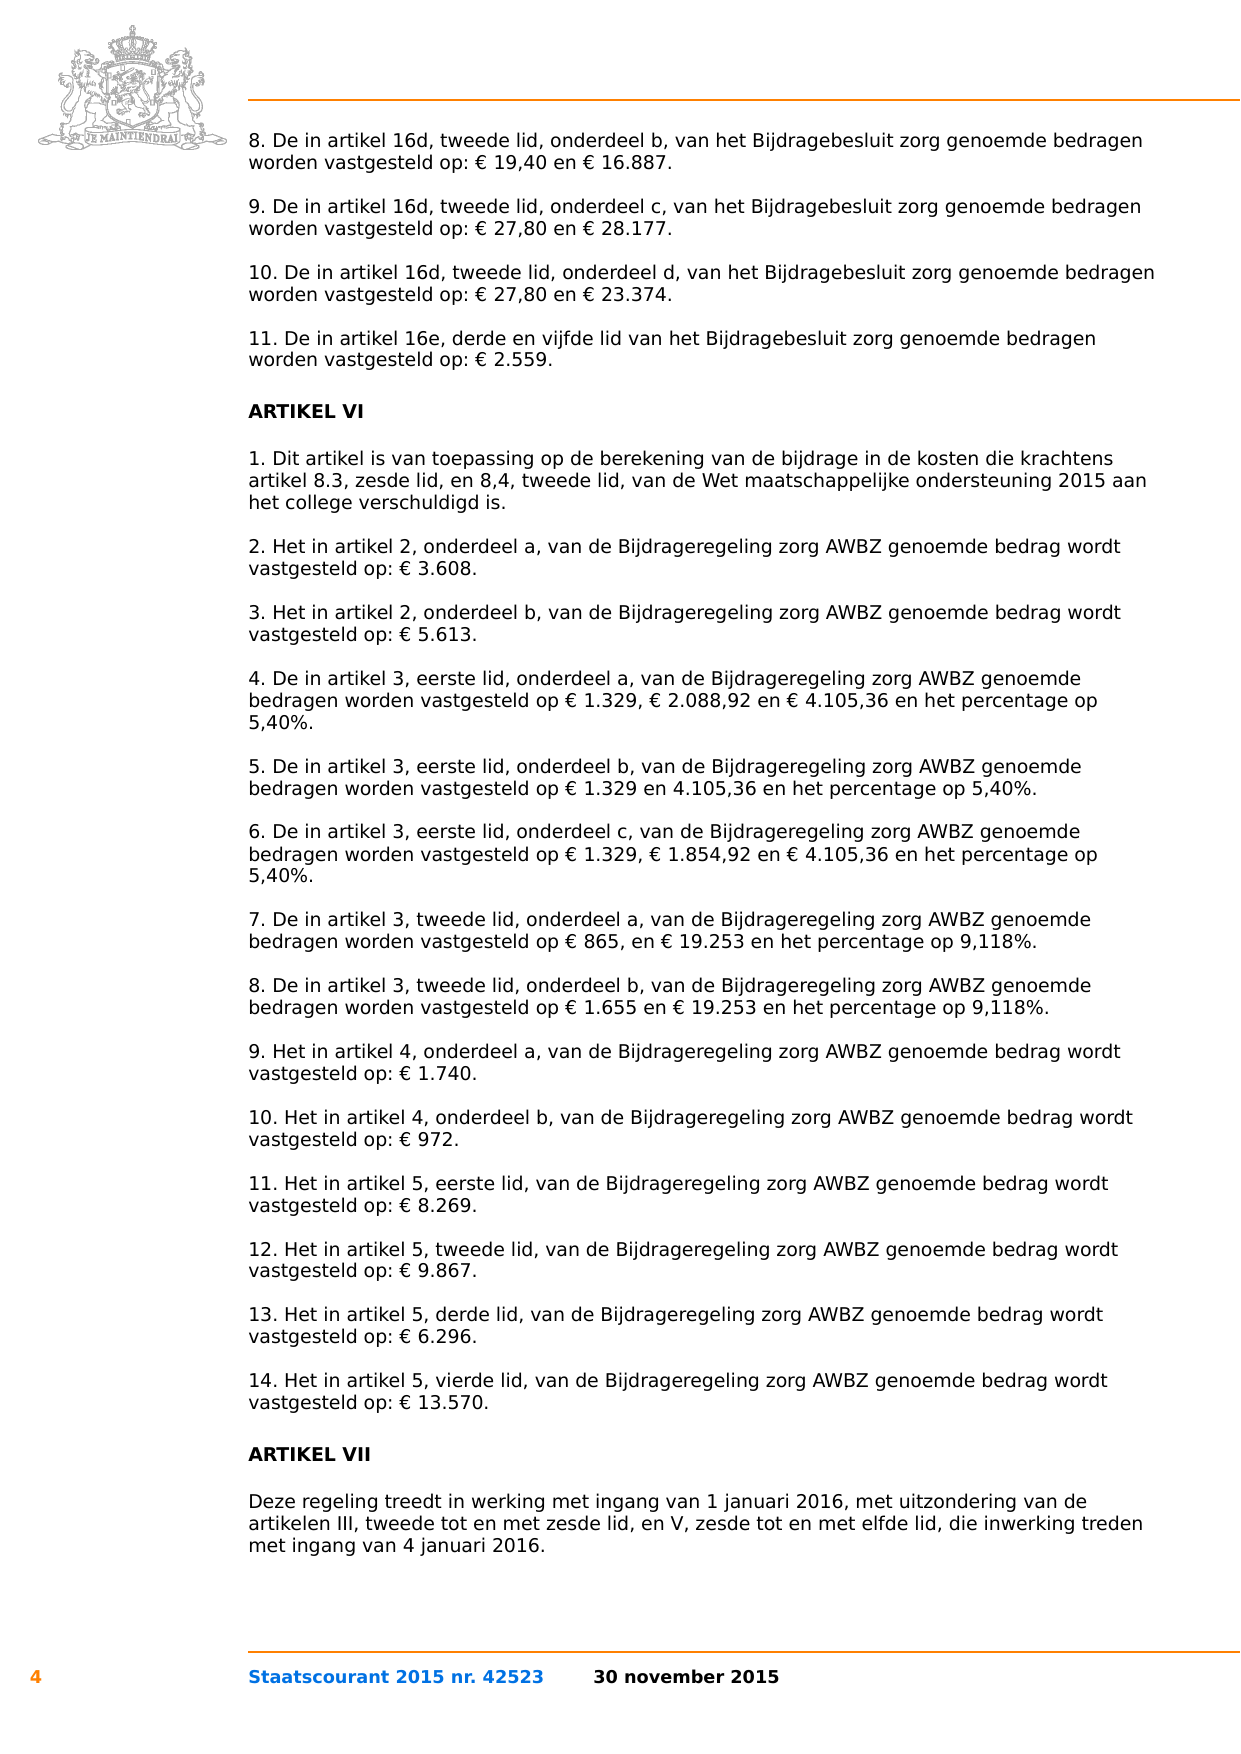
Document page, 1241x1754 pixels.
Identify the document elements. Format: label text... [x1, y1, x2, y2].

text 10. Het in artikel 4, onderdeel b, van de Bijdrageregeling zorg AWBZ genoemde bedrag wordt vastgesteld op: € 972. [248, 1107, 1163, 1151]
text 11. Het in artikel 5, eerste lid, van de Bijdrageregeling zorg AWBZ genoemde bedrag wordt vastgesteld op: € 8.269. [248, 1173, 1163, 1217]
text 4. De in artikel 3, eerste lid, onderdeel a, van de Bijdrageregeling zorg AWBZ genoemde bedragen worden vastgesteld op € 1.329, € 2.088,92 en € 4.105,36 en het percentage op 5,40%. [248, 668, 1163, 734]
text 9. Het in artikel 4, onderdeel a, van de Bijdrageregeling zorg AWBZ genoemde bedrag wordt vastgesteld op: € 1.740. [248, 1041, 1163, 1085]
subtitle ARTIKEL VII [248, 1444, 1163, 1466]
text 1. Dit artikel is van toepassing op de berekening van de bijdrage in de kosten die krachtens artikel 8.3, zesde lid, en 8,4, tweede lid, van de Wet maatschappelijke ondersteuning 2015 aan het college verschuldigd is. [248, 448, 1163, 514]
text 9. De in artikel 16d, tweede lid, onderdeel c, van het Bijdragebesluit zorg genoemde bedragen worden vastgesteld op: € 27,80 en € 28.177. [248, 196, 1163, 240]
text 11. De in artikel 16e, derde en vijfde lid van het Bijdragebesluit zorg genoemde bedragen worden vastgesteld op: € 2.559. [248, 327, 1163, 371]
text 8. De in artikel 3, tweede lid, onderdeel b, van de Bijdrageregeling zorg AWBZ genoemde bedragen worden vastgesteld op € 1.655 en € 19.253 en het percentage op 9,118%. [248, 975, 1163, 1019]
text 14. Het in artikel 5, vierde lid, van de Bijdrageregeling zorg AWBZ genoemde bedrag wordt vastgesteld op: € 13.570. [248, 1370, 1163, 1414]
text 13. Het in artikel 5, derde lid, van de Bijdrageregeling zorg AWBZ genoemde bedrag wordt vastgesteld op: € 6.296. [248, 1304, 1163, 1348]
text 2. Het in artikel 2, onderdeel a, van de Bijdrageregeling zorg AWBZ genoemde bedrag wordt vastgesteld op: € 3.608. [248, 536, 1163, 580]
text Deze regeling treedt in werking met ingang van 1 januari 2016, met uitzondering van de artikelen III, tweede tot en met zesde lid, en V, zesde tot en met elfde lid, die inwerking treden met ingang van 4 januari 2016. [248, 1491, 1163, 1557]
text 12. Het in artikel 5, tweede lid, van de Bijdrageregeling zorg AWBZ genoemde bedrag wordt vastgesteld op: € 9.867. [248, 1238, 1163, 1282]
text 6. De in artikel 3, eerste lid, onderdeel c, van de Bijdrageregeling zorg AWBZ genoemde bedragen worden vastgesteld op € 1.329, € 1.854,92 en € 4.105,36 en het percentage op 5,40%. [248, 821, 1163, 887]
text 3. Het in artikel 2, onderdeel b, van de Bijdrageregeling zorg AWBZ genoemde bedrag wordt vastgesteld op: € 5.613. [248, 602, 1163, 646]
text 10. De in artikel 16d, tweede lid, onderdeel d, van het Bijdragebesluit zorg genoemde bedragen worden vastgesteld op: € 27,80 en € 23.374. [248, 262, 1163, 306]
subtitle ARTIKEL VI [248, 401, 1163, 423]
picture [38, 25, 227, 150]
text 7. De in artikel 3, tweede lid, onderdeel a, van de Bijdrageregeling zorg AWBZ genoemde bedragen worden vastgesteld op € 865, en € 19.253 en het percentage op 9,118%. [248, 909, 1163, 953]
text 5. De in artikel 3, eerste lid, onderdeel b, van de Bijdrageregeling zorg AWBZ genoemde bedragen worden vastgesteld op € 1.329 en 4.105,36 en het percentage op 5,40%. [248, 756, 1163, 799]
text 8. De in artikel 16d, tweede lid, onderdeel b, van het Bijdragebesluit zorg genoemde bedragen worden vastgesteld op: € 19,40 en € 16.887. [248, 130, 1163, 174]
